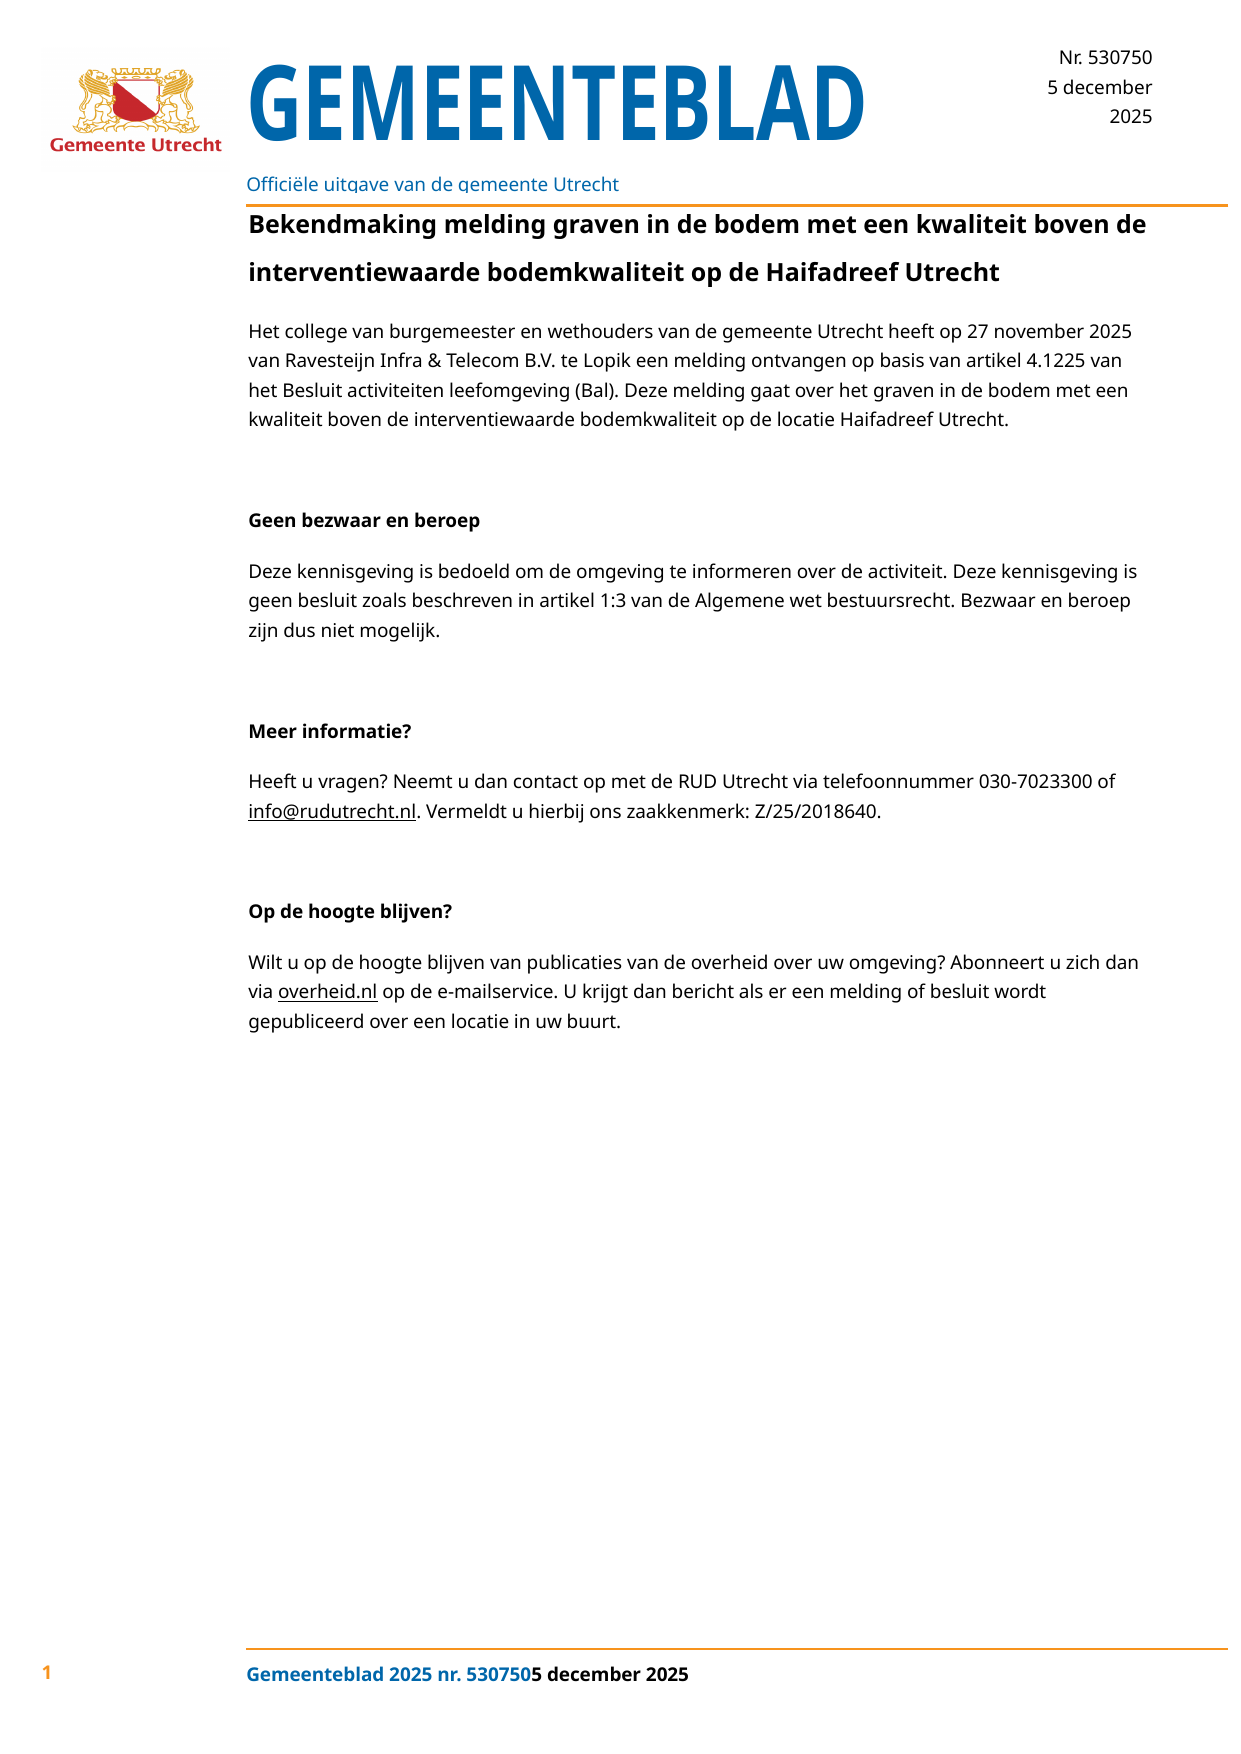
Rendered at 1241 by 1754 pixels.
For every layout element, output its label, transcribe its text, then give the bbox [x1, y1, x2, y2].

text Wilt u op de hoogte blijven van publicaties van de overheid over uw omgeving? Abonneert u zich dan via overheid.nl op de e-mailservice. U krijgt dan bericht als er een melding of besluit wordt gepubliceerd over een locatie in uw buurt. [248, 949, 1152, 1034]
picture [41, 47, 231, 172]
text Heeft u vragen? Neemt u dan contact op met de RUD Utrecht via telefoonnummer 030-7023300 of info@rudutrecht.nl. Vermeldt u hierbij ons zaakkenmerk: Z/25/2018640. [248, 768, 1152, 824]
text Deze kennisgeving is bedoeld om de omgeving te informeren over de activiteit. Deze kennisgeving is geen besluit zoals beschreven in artikel 1:3 van de Algemene wet bestuursrecht. Bezwaar en beroep zijn dus niet mogelijk. [248, 558, 1152, 643]
text Meer informatie? [248, 718, 1152, 744]
text Het college van burgemeester en wethouders van de gemeente Utrecht heeft op 27 november 2025 van Ravesteijn Infra & Telecom B.V. te Lopik een melding ontvangen op basis van artikel 4.1225 van het Besluit activiteiten leefomgeving (Bal). Deze melding gaat over het graven in de bodem met een kwaliteit boven de interventiewaarde bodemkwaliteit op de locatie Haifadreef Utrecht. [248, 318, 1152, 432]
text Op de hoogte blijven? [248, 899, 1152, 924]
text Geen bezwaar en beroep [248, 507, 1152, 533]
text Bekendmaking melding graven in de bodem met een kwaliteit boven de interventiewaarde bodemkwaliteit op de Haifadreef Utrecht [248, 207, 1152, 288]
